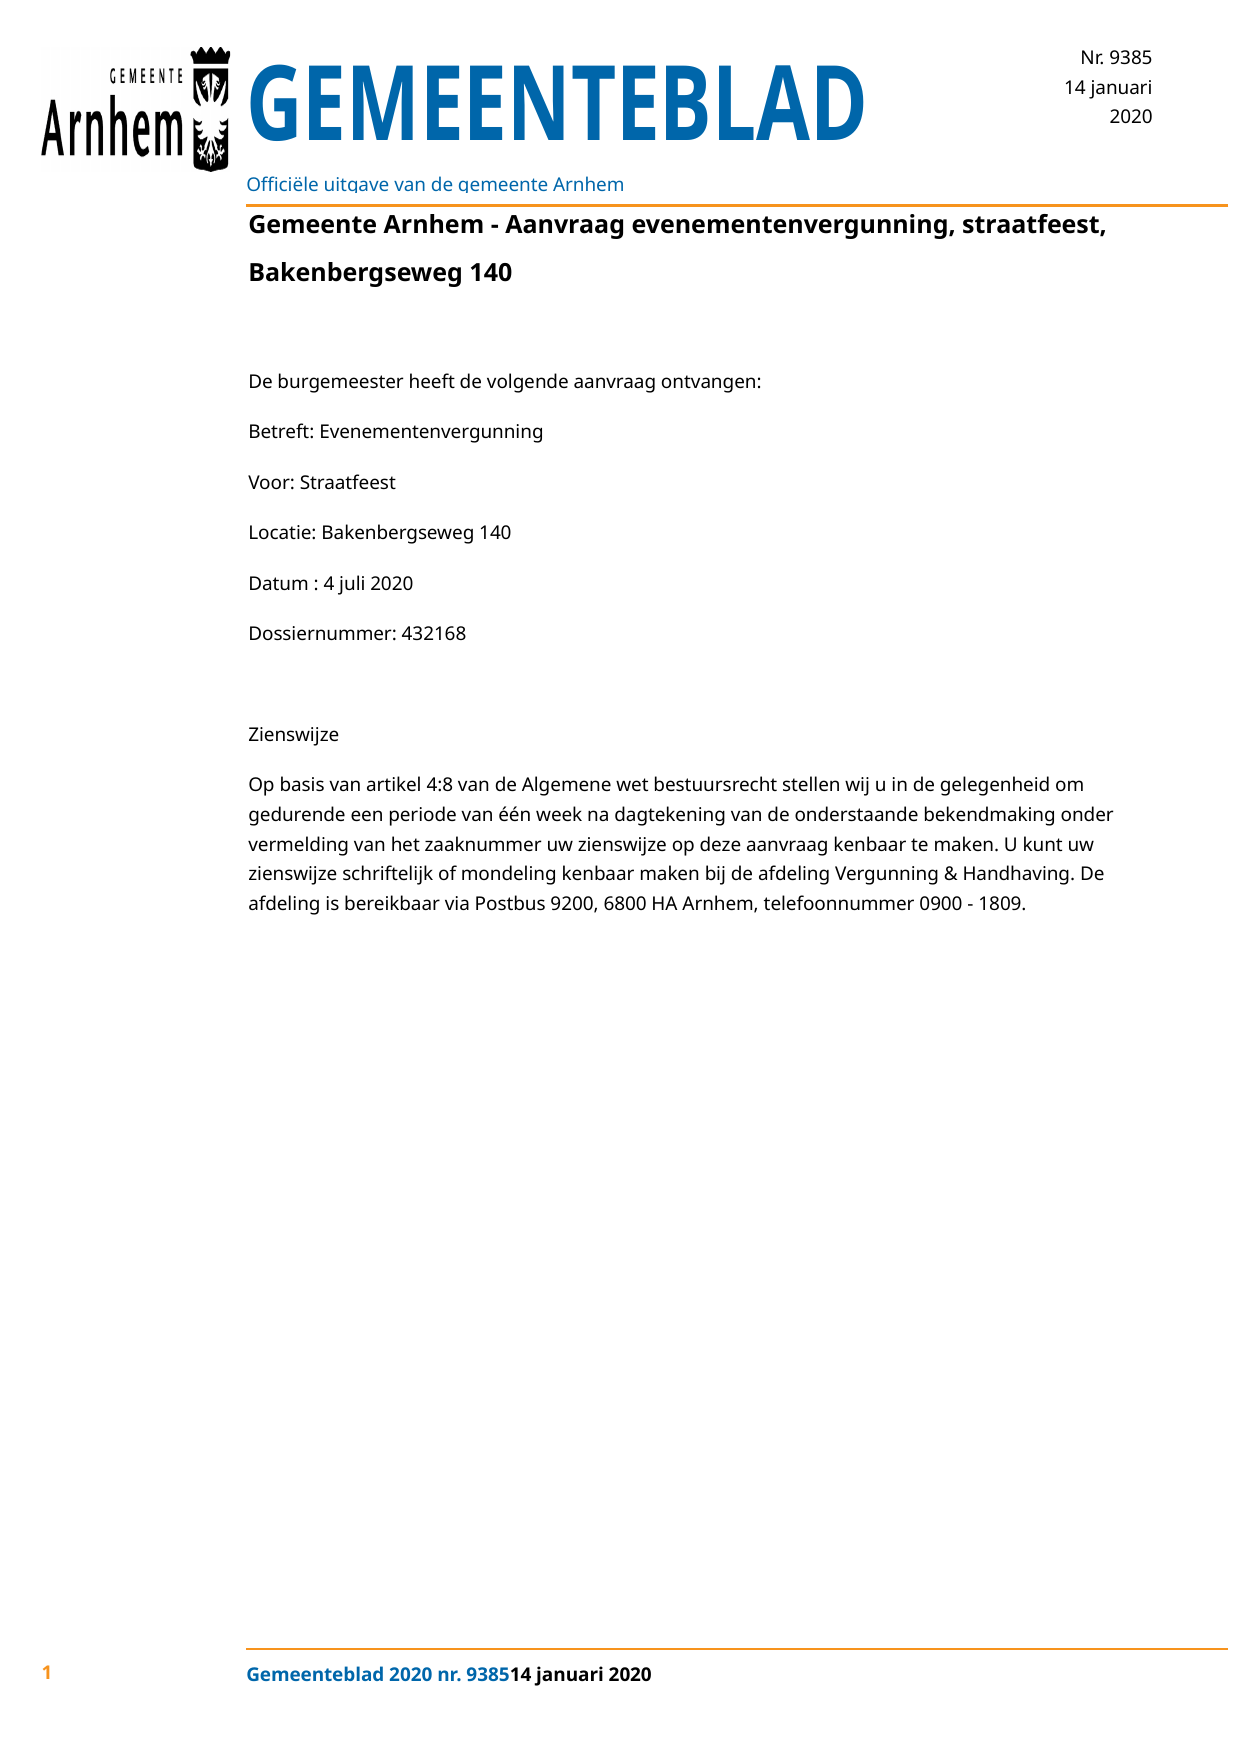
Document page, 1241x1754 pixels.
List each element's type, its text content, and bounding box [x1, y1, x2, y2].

text Zienswijze [248, 721, 1152, 747]
picture [41, 47, 231, 172]
text Dossiernummer: 432168 [248, 620, 1152, 646]
text Gemeente Arnhem - Aanvraag evenementenvergunning, straatfeest, Bakenbergseweg 140 [248, 207, 1152, 288]
text Op basis van artikel 4:8 van de Algemene wet bestuursrecht stellen wij u in de gelegenheid om gedurende een periode van één week na dagtekening van de onderstaande bekendmaking onder vermelding van het zaaknummer uw zienswijze op deze aanvraag kenbaar te maken. U kunt uw zienswijze schriftelijk of mondeling kenbaar maken bij de afdeling Vergunning & Handhaving. De afdeling is bereikbaar via Postbus 9200, 6800 HA Arnhem, telefoonnummer 0900 - 1809. [248, 772, 1152, 916]
text De burgemeester heeft de volgende aanvraag ontvangen: [248, 368, 1152, 394]
text Locatie: Bakenbergseweg 140 [248, 519, 1152, 545]
text Datum : 4 juli 2020 [248, 570, 1152, 596]
text Betreft: Evenementenvergunning [248, 419, 1152, 444]
text Voor: Straatfeest [248, 469, 1152, 495]
